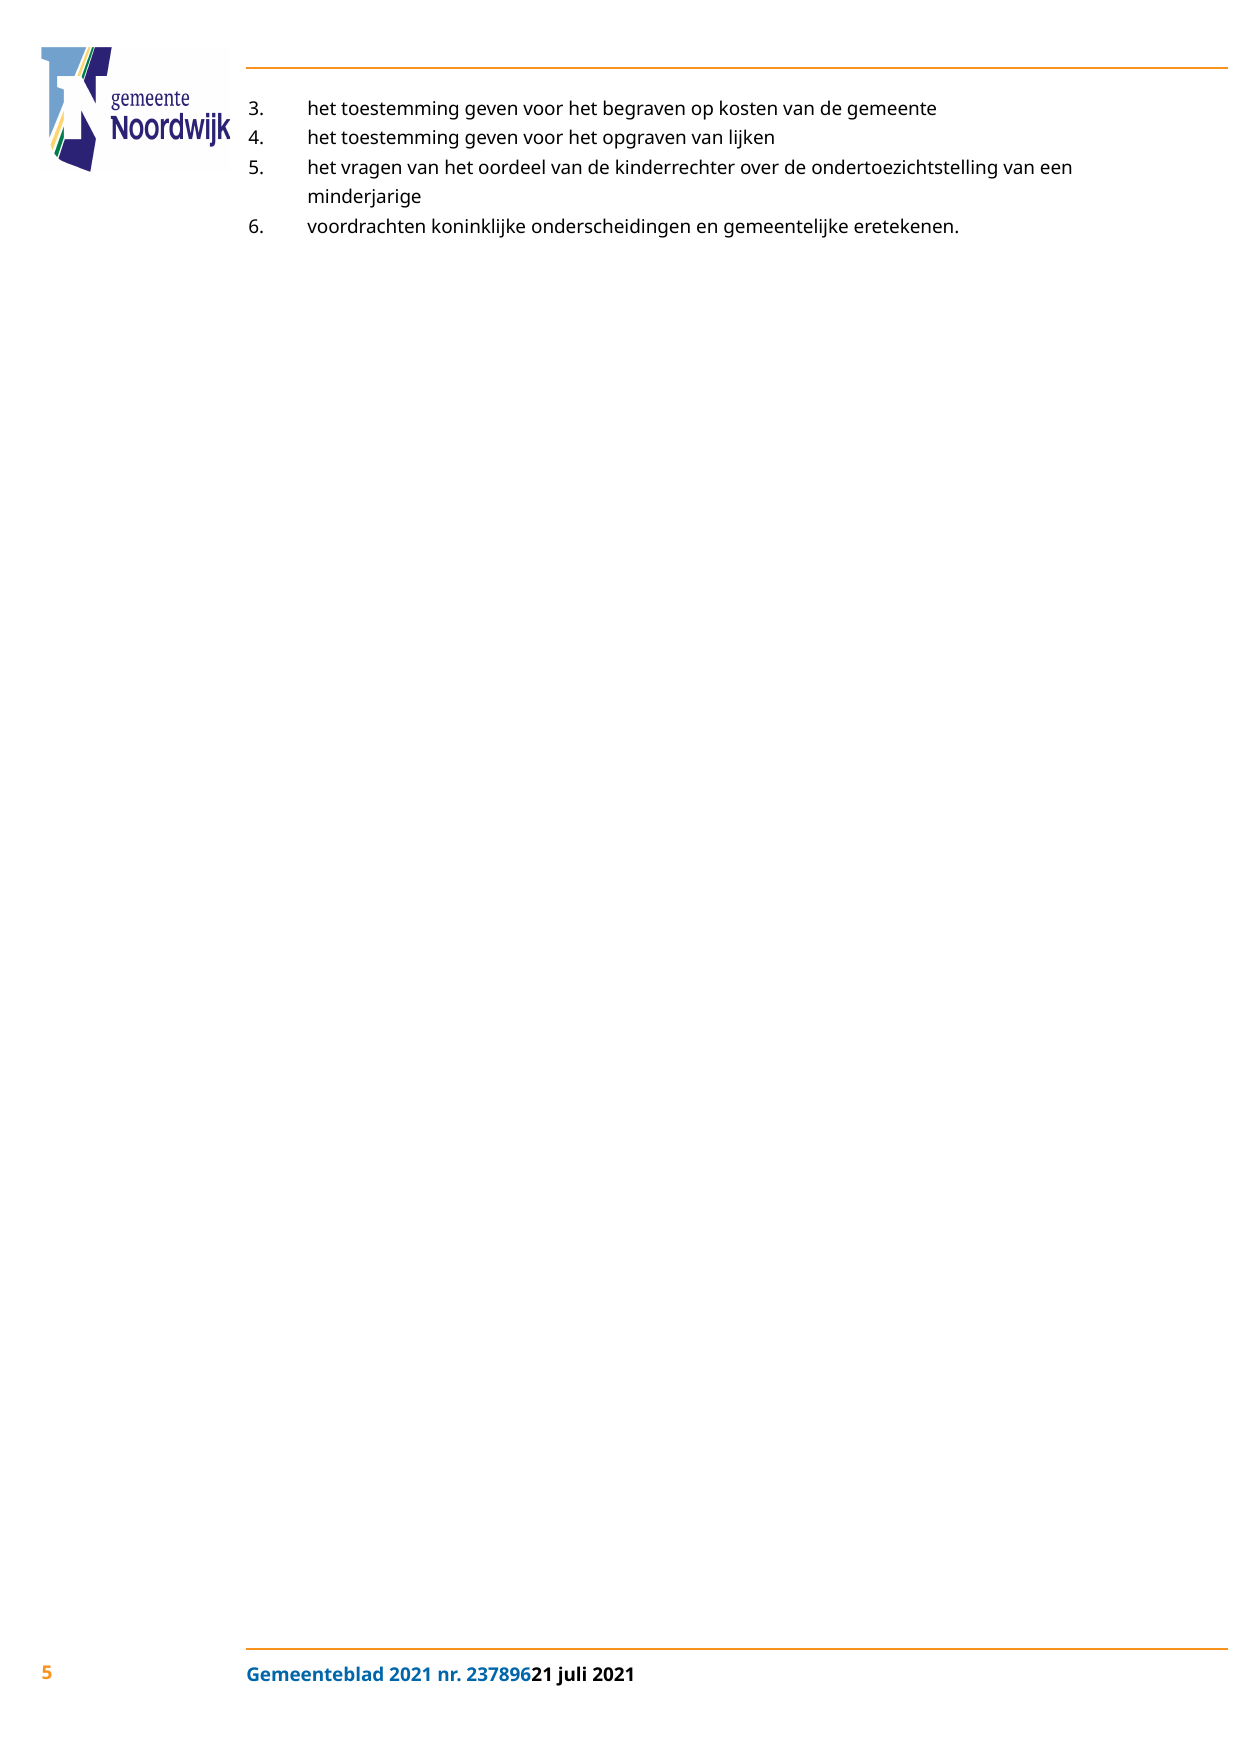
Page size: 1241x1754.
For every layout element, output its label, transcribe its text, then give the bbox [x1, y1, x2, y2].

list het toestemming geven voor het begraven op kosten van de gemeente [248, 95, 1152, 121]
list het vragen van het oordeel van de kinderrechter over de ondertoezichtstelling van een minderjarige [248, 154, 1152, 209]
list voordrachten koninklijke onderscheidingen en gemeentelijke eretekenen. [248, 213, 1152, 239]
list het toestemming geven voor het opgraven van lijken [248, 124, 1152, 150]
picture [41, 47, 231, 172]
